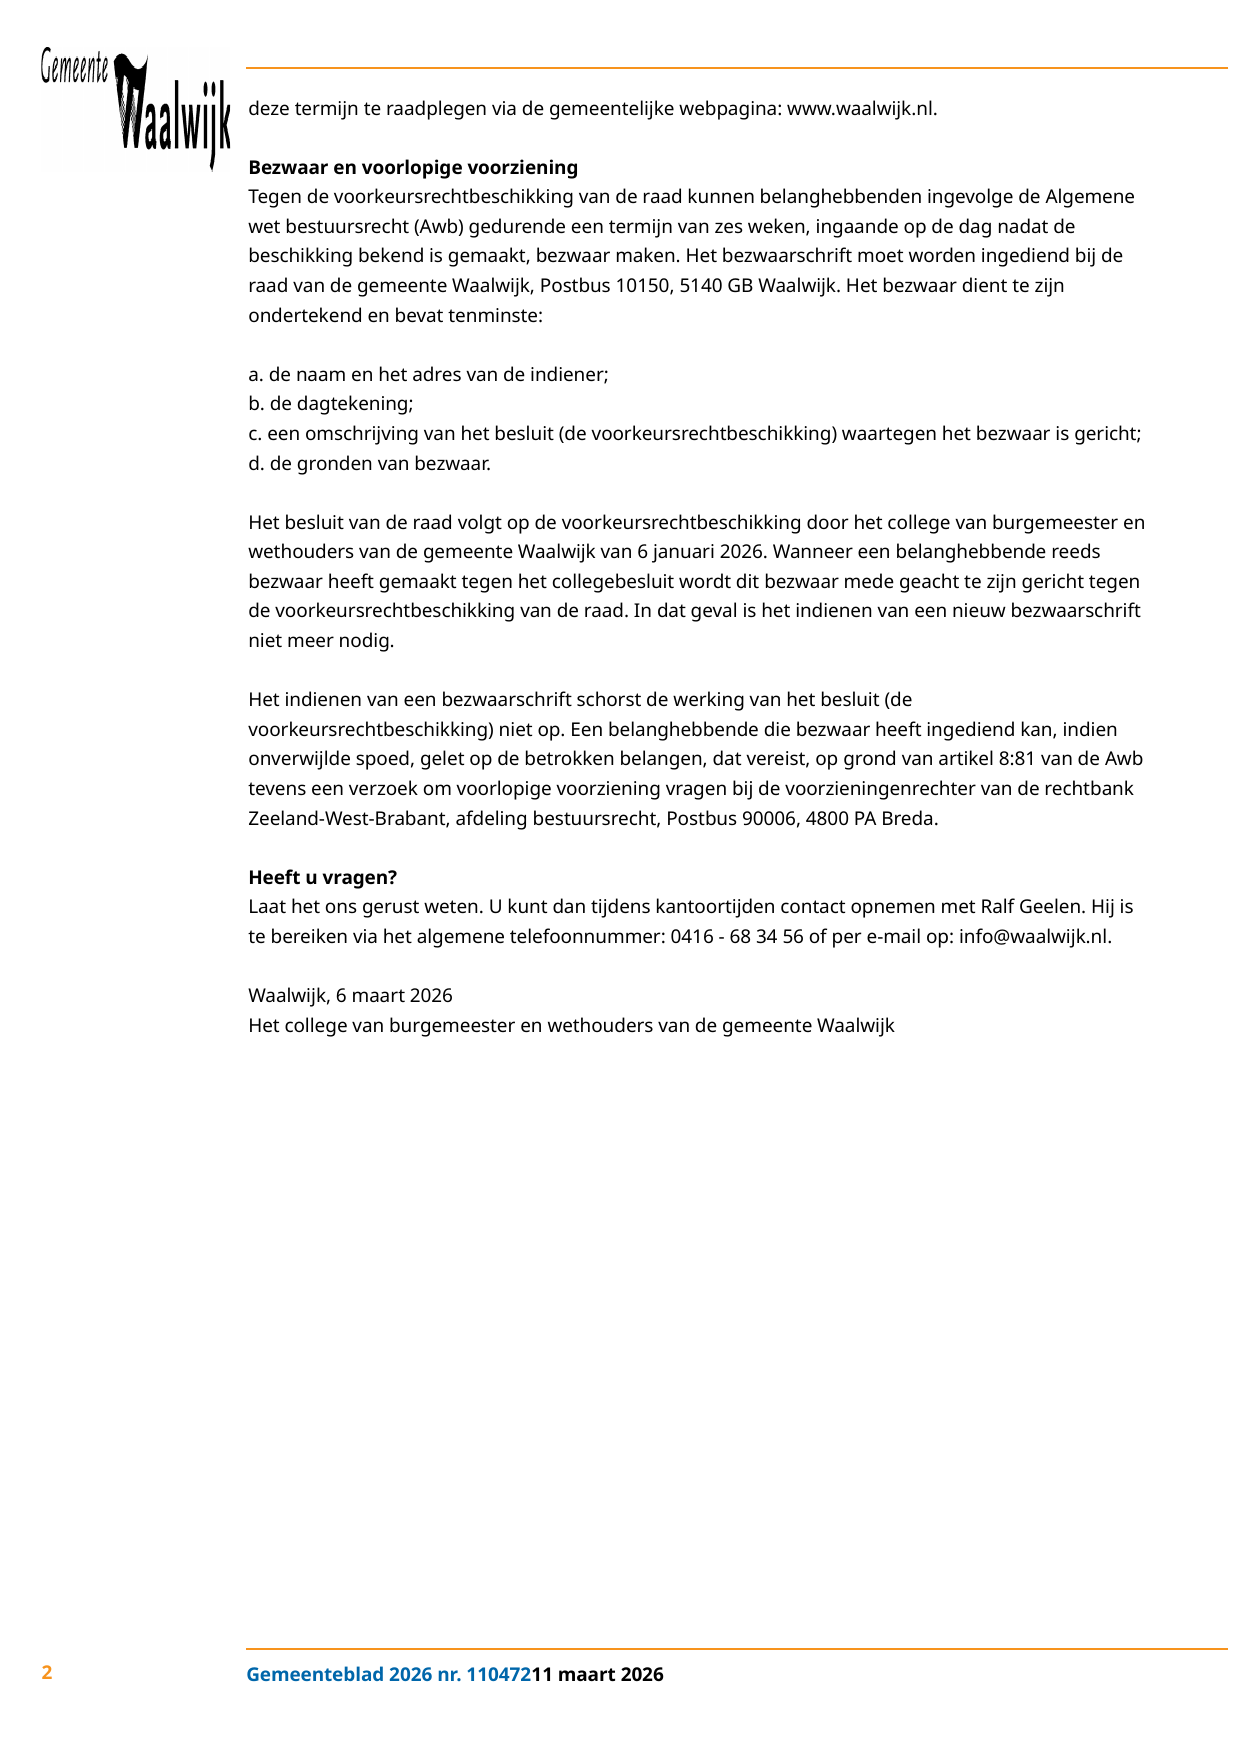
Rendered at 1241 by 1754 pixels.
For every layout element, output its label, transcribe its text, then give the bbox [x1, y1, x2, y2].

text Het indienen van een bezwaarschrift schorst de werking van het besluit (de voorkeursrechtbeschikking) niet op. Een belanghebbende die bezwaar heeft ingediend kan, indien onverwijlde spoed, gelet op de betrokken belangen, dat vereist, op grond van artikel 8:81 van de Awb tevens een verzoek om voorlopige voorziening vragen bij de voorzieningenrechter van de rechtbank Zeeland-West-Brabant, afdeling bestuursrecht, Postbus 90006, 4800 PA Breda. [248, 686, 1152, 831]
text a. de naam en het adres van de indiener; [248, 361, 1152, 387]
text Heeft u vragen? [248, 864, 1152, 890]
text Waalwijk, 6 maart 2026 [248, 982, 1152, 1008]
text Het besluit van de raad volgt op de voorkeursrechtbeschikking door het college van burgemeester en wethouders van de gemeente Waalwijk van 6 januari 2026. Wanneer een belanghebbende reeds bezwaar heeft gemaakt tegen het collegebesluit wordt dit bezwaar mede geacht te zijn gericht tegen de voorkeursrechtbeschikking van de raad. In dat geval is het indienen van een nieuw bezwaarschrift niet meer nodig. [248, 509, 1152, 653]
text d. de gronden van bezwaar. [248, 450, 1152, 476]
text b. de dagtekening; [248, 391, 1152, 416]
text Laat het ons gerust weten. U kunt dan tijdens kantoortijden contact opnemen met Ralf Geelen. Hij is te bereiken via het algemene telefoonnummer: 0416 - 68 34 56 of per e-mail op: info@waalwijk.nl. [248, 893, 1152, 949]
text deze termijn te raadplegen via de gemeentelijke webpagina: www.waalwijk.nl. [248, 95, 1152, 121]
text Bezwaar en voorlopige voorziening [248, 154, 1152, 180]
text c. een omschrijving van het besluit (de voorkeursrechtbeschikking) waartegen het bezwaar is gericht; [248, 420, 1152, 446]
text Tegen de voorkeursrechtbeschikking van de raad kunnen belanghebbenden ingevolge de Algemene wet bestuursrecht (Awb) gedurende een termijn van zes weken, ingaande op de dag nadat de beschikking bekend is gemaakt, bezwaar maken. Het bezwaarschrift moet worden ingediend bij de raad van de gemeente Waalwijk, Postbus 10150, 5140 GB Waalwijk. Het bezwaar dient te zijn ondertekend en bevat tenminste: [248, 183, 1152, 328]
picture [41, 47, 231, 172]
text Het college van burgemeester en wethouders van de gemeente Waalwijk [248, 1012, 1152, 1038]
